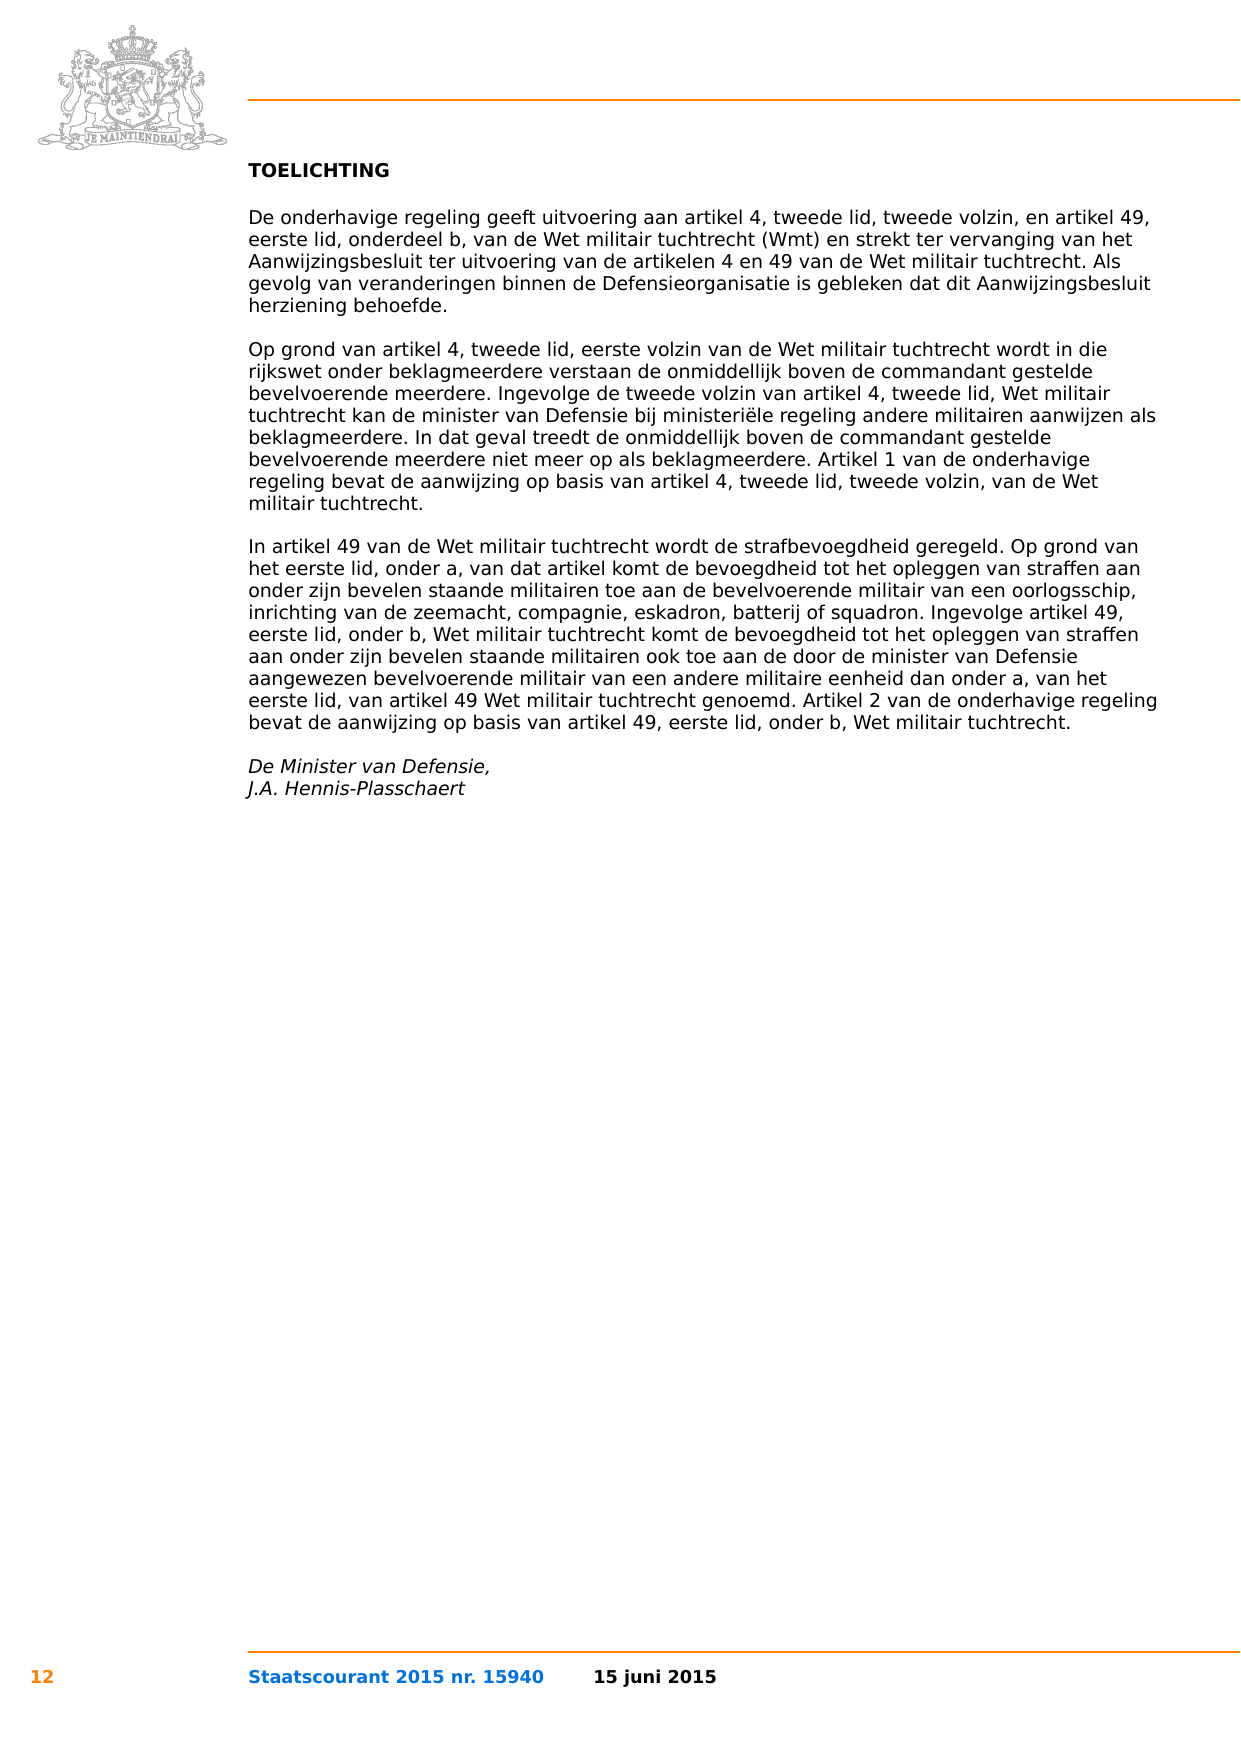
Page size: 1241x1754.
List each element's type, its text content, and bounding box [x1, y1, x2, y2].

text De Minister van Defensie, J.A. Hennis-Plasschaert [248, 756, 1163, 800]
subtitle TOELICHTING [248, 160, 1163, 182]
text Op grond van artikel 4, tweede lid, eerste volzin van de Wet militair tuchtrecht wordt in die rijkswet onder beklagmeerdere verstaan de onmiddellijk boven de commandant gestelde bevelvoerende meerdere. Ingevolge de tweede volzin van artikel 4, tweede lid, Wet militair tuchtrecht kan de minister van Defensie bij ministeriële regeling andere militairen aanwijzen als beklagmeerdere. In dat geval treedt de onmiddellijk boven de commandant gestelde bevelvoerende meerdere niet meer op als beklagmeerdere. Artikel 1 van de onderhavige regeling bevat de aanwijzing op basis van artikel 4, tweede lid, tweede volzin, van de Wet militair tuchtrecht. [248, 339, 1163, 514]
text In artikel 49 van de Wet militair tuchtrecht wordt de strafbevoegdheid geregeld. Op grond van het eerste lid, onder a, van dat artikel komt de bevoegdheid tot het opleggen van straffen aan onder zijn bevelen staande militairen toe aan de bevelvoerende militair van een oorlogsschip, inrichting van de zeemacht, compagnie, eskadron, batterij of squadron. Ingevolge artikel 49, eerste lid, onder b, Wet militair tuchtrecht komt de bevoegdheid tot het opleggen van straffen aan onder zijn bevelen staande militairen ook toe aan de door de minister van Defensie aangewezen bevelvoerende militair van een andere militaire eenheid dan onder a, van het eerste lid, van artikel 49 Wet militair tuchtrecht genoemd. Artikel 2 van de onderhavige regeling bevat de aanwijzing op basis van artikel 49, eerste lid, onder b, Wet militair tuchtrecht. [248, 536, 1163, 734]
picture [38, 25, 227, 150]
text De onderhavige regeling geeft uitvoering aan artikel 4, tweede lid, tweede volzin, en artikel 49, eerste lid, onderdeel b, van de Wet militair tuchtrecht (Wmt) en strekt ter vervanging van het Aanwijzingsbesluit ter uitvoering van de artikelen 4 en 49 van de Wet militair tuchtrecht. Als gevolg van veranderingen binnen de Defensieorganisatie is gebleken dat dit Aanwijzingsbesluit herziening behoefde. [248, 207, 1163, 317]
